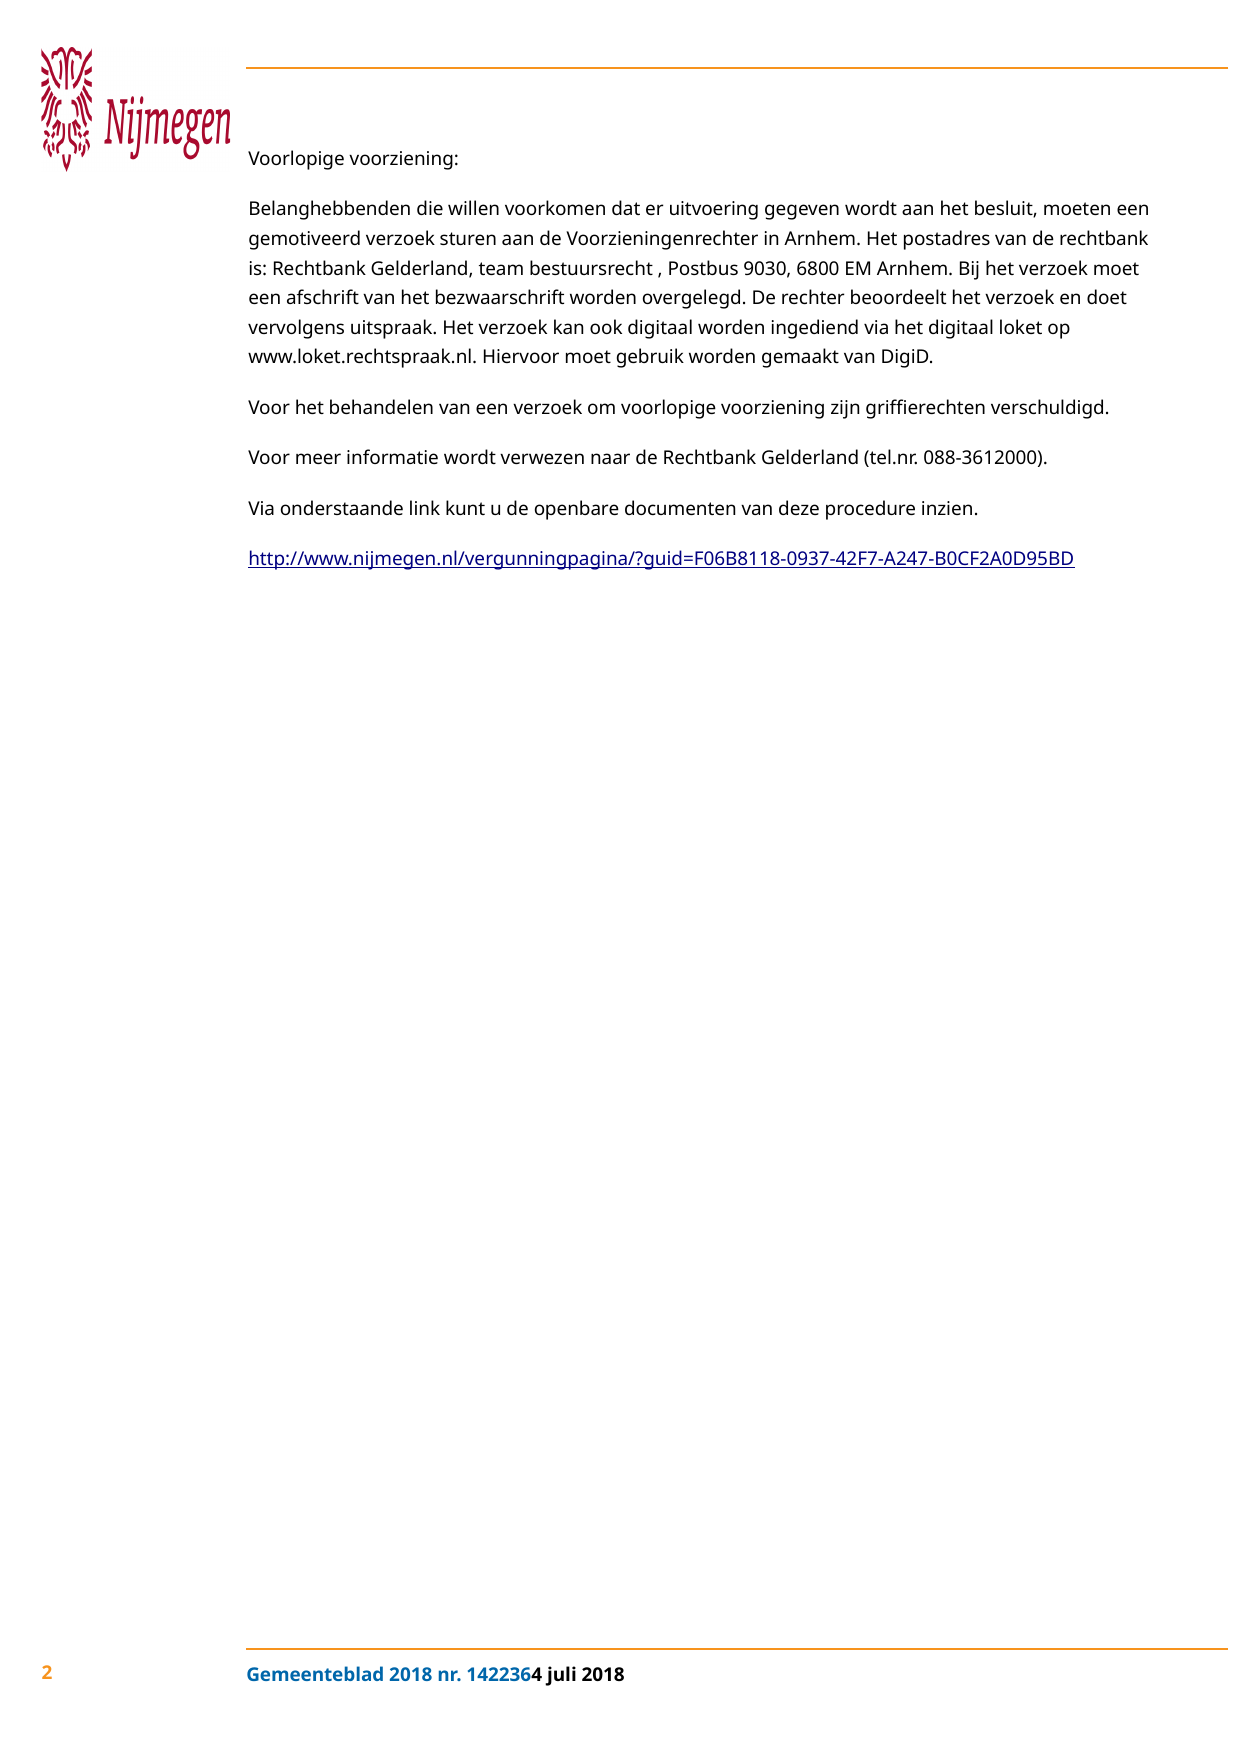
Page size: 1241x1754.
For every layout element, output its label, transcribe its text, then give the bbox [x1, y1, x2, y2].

picture [41, 47, 231, 172]
text Voor meer informatie wordt verwezen naar de Rechtbank Gelderland (tel.nr. 088-3612000). [248, 444, 1152, 470]
text Via onderstaande link kunt u de openbare documenten van deze procedure inzien. [248, 495, 1152, 521]
text Voorlopige voorziening: [248, 145, 1152, 171]
text Voor het behandelen van een verzoek om voorlopige voorziening zijn griffierechten verschuldigd. [248, 394, 1152, 420]
text http://www.nijmegen.nl/vergunningpagina/?guid=F06B8118-0937-42F7-A247-B0CF2A0D95BD [248, 545, 1152, 571]
text Belanghebbenden die willen voorkomen dat er uitvoering gegeven wordt aan het besluit, moeten een gemotiveerd verzoek sturen aan de Voorzieningenrechter in Arnhem. Het postadres van de rechtbank is: Rechtbank Gelderland, team bestuursrecht , Postbus 9030, 6800 EM Arnhem. Bij het verzoek moet een afschrift van het bezwaarschrift worden overgelegd. De rechter beoordeelt het verzoek en doet vervolgens uitspraak. Het verzoek kan ook digitaal worden ingediend via het digitaal loket op www.loket.rechtspraak.nl. Hiervoor moet gebruik worden gemaakt van DigiD. [248, 196, 1152, 369]
